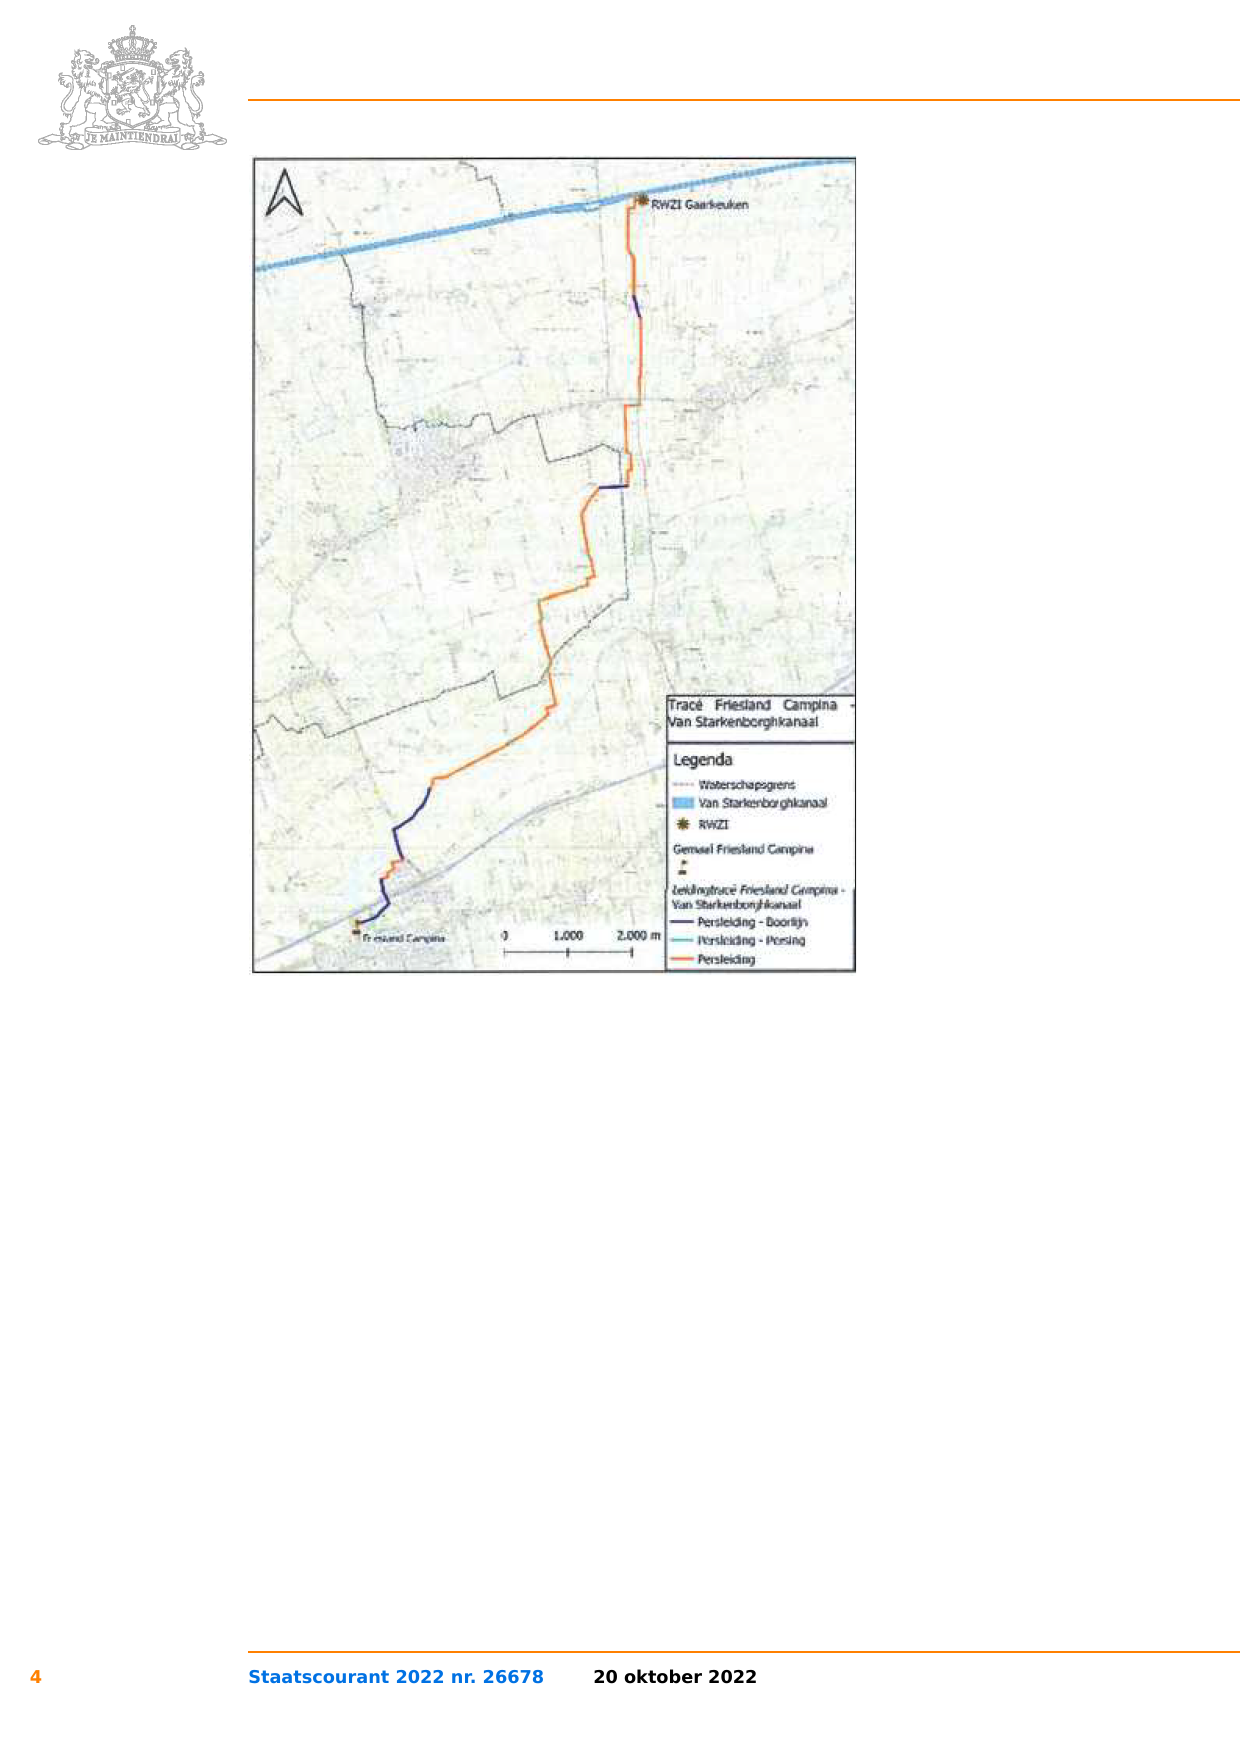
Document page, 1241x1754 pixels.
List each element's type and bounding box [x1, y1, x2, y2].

picture [248, 155, 857, 976]
picture [38, 25, 227, 150]
